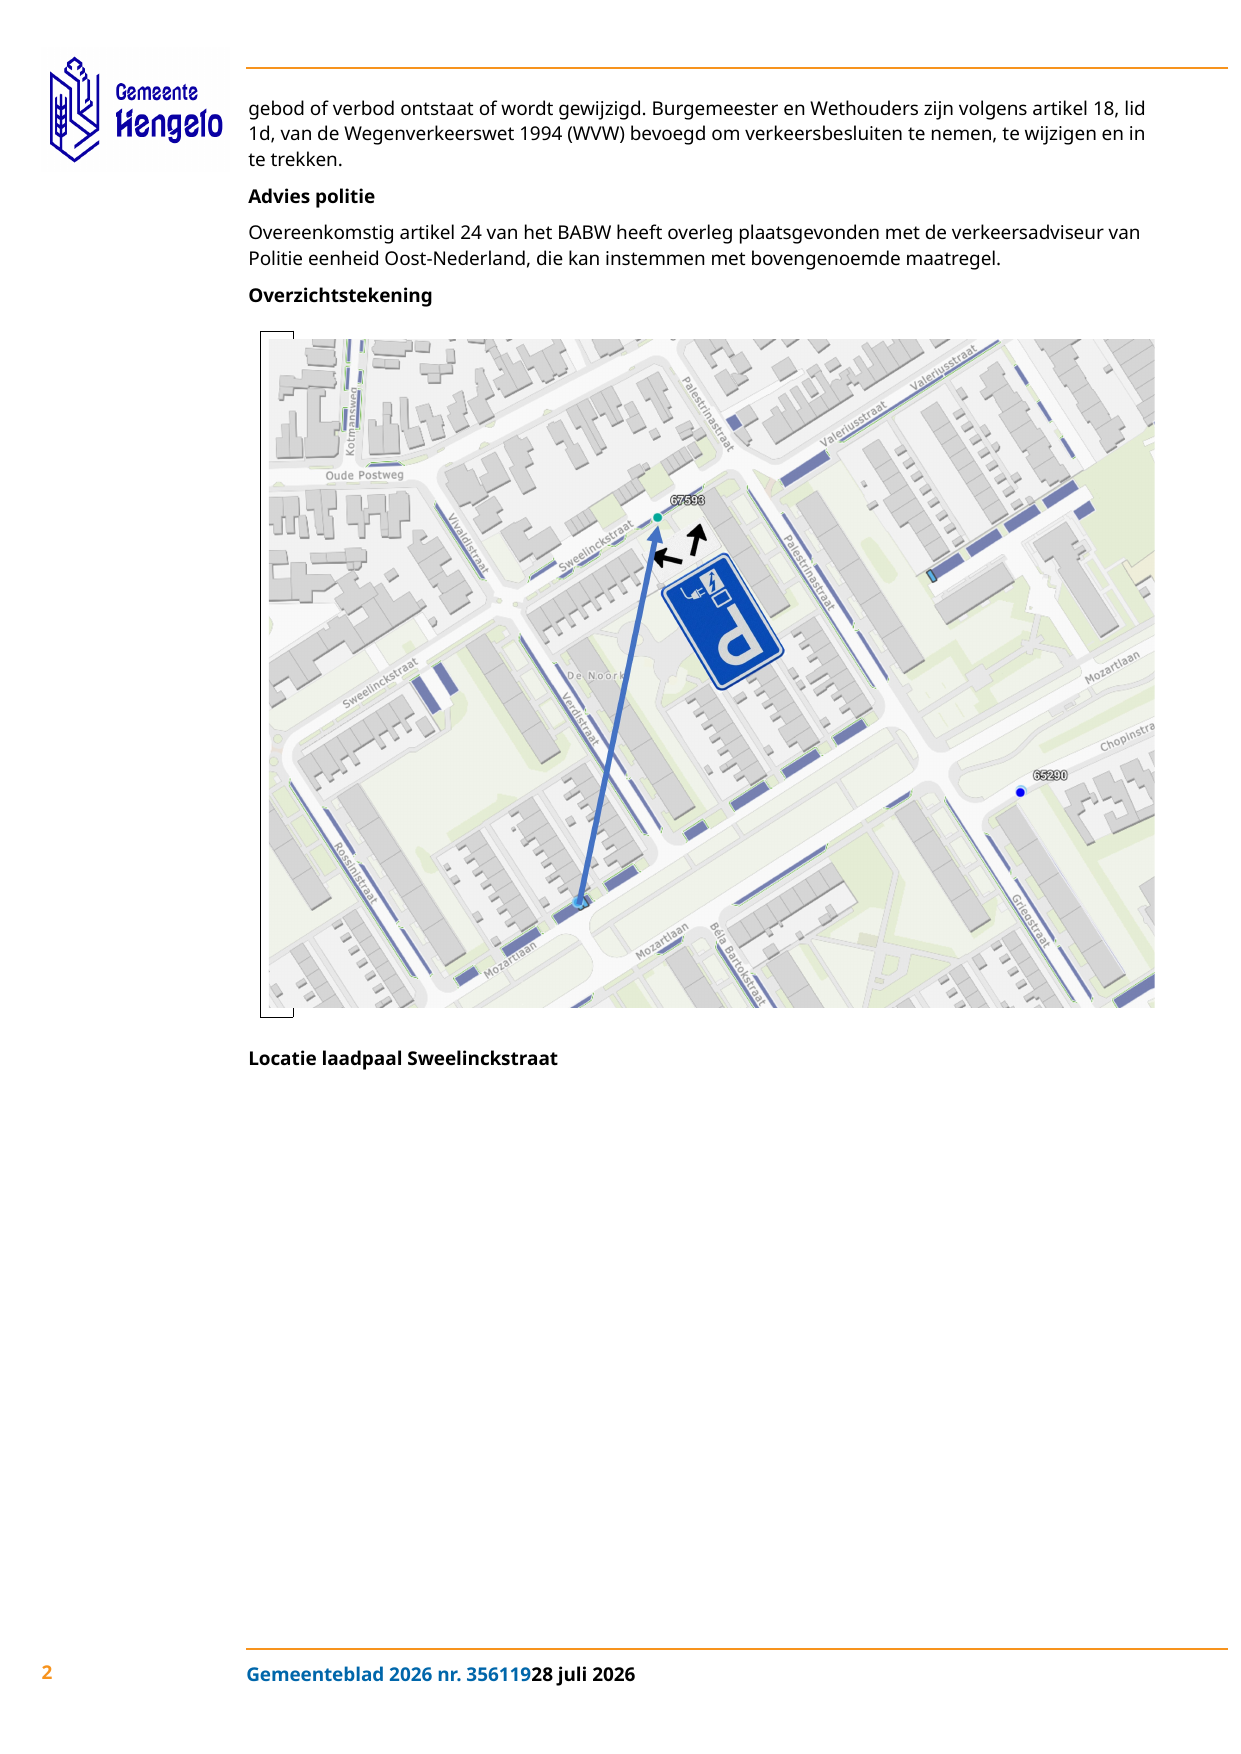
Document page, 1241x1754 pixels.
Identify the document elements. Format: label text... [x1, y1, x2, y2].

text Overzichtstekening [248, 282, 1152, 308]
picture [268, 339, 1155, 1008]
text gebod of verbod ontstaat of wordt gewijzigd. Burgemeester en Wethouders zijn volgens artikel 18, lid 1d, van de Wegenverkeerswet 1994 (WVW) bevoegd om verkeersbesluiten te nemen, te wijzigen en in te trekken. [248, 95, 1152, 172]
picture [41, 47, 231, 172]
text Locatie laadpaal Sweelinckstraat [248, 1045, 1152, 1071]
text Overeenkomstig artikel 24 van het BABW heeft overleg plaatsgevonden met de verkeersadviseur van Politie eenheid Oost-Nederland, die kan instemmen met bovengenoemde maatregel. [248, 219, 1152, 271]
text Advies politie [248, 183, 1152, 209]
